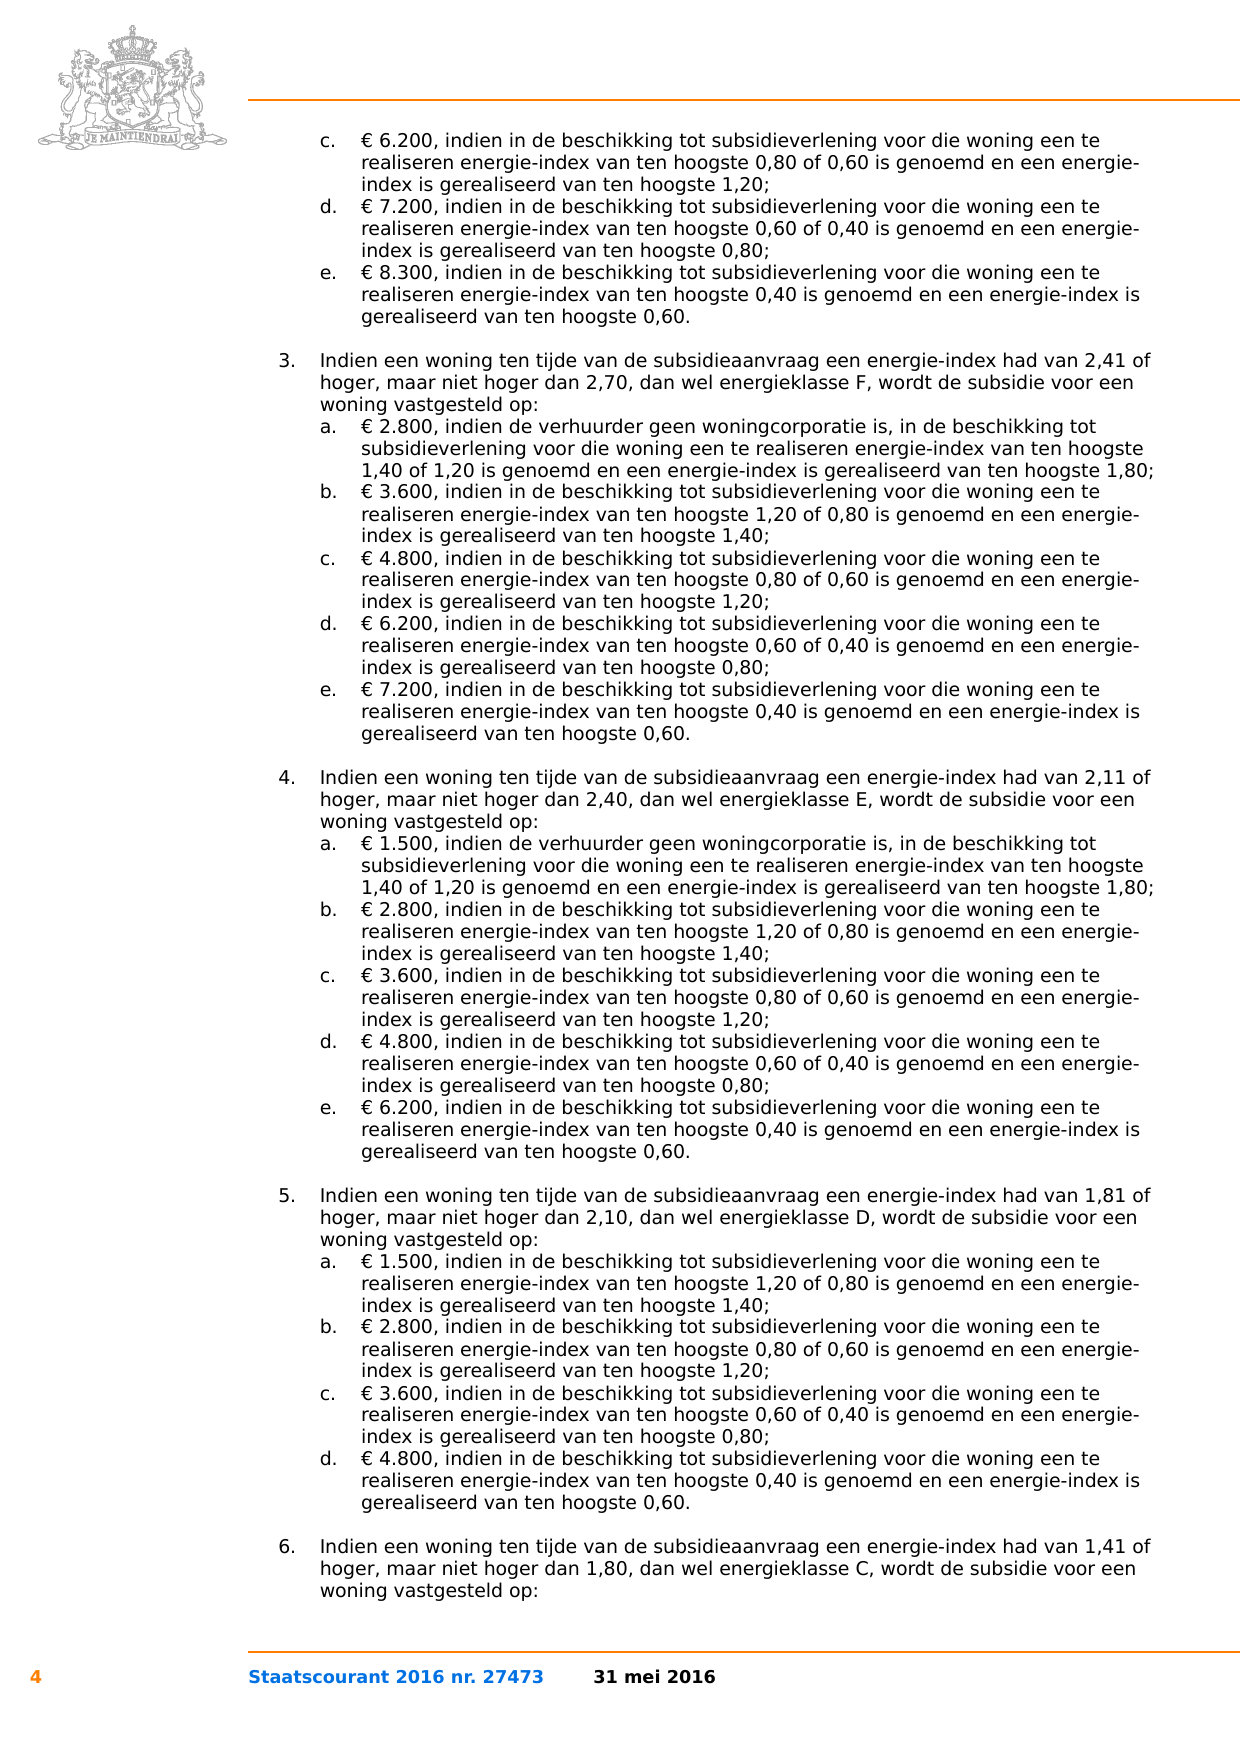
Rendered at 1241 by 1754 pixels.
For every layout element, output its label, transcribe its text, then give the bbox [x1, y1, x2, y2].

text d. € 7.200, indien in de beschikking tot subsidieverlening voor die woning een te realiseren energie-index van ten hoogste 0,60 of 0,40 is genoemd en een energie-index is gerealiseerd van ten hoogste 0,80; [319, 196, 1163, 262]
text d. € 4.800, indien in de beschikking tot subsidieverlening voor die woning een te realiseren energie-index van ten hoogste 0,40 is genoemd en een energie-index is gerealiseerd van ten hoogste 0,60. [319, 1448, 1163, 1514]
text 6. Indien een woning ten tijde van de subsidieaanvraag een energie-index had van 1,41 of hoger, maar niet hoger dan 1,80, dan wel energieklasse C, wordt de subsidie voor een woning vastgesteld op: [278, 1536, 1163, 1602]
text d. € 4.800, indien in de beschikking tot subsidieverlening voor die woning een te realiseren energie-index van ten hoogste 0,60 of 0,40 is genoemd en een energie-index is gerealiseerd van ten hoogste 0,80; [319, 1031, 1163, 1097]
text 3. Indien een woning ten tijde van de subsidieaanvraag een energie-index had van 2,41 of hoger, maar niet hoger dan 2,70, dan wel energieklasse F, wordt de subsidie voor een woning vastgesteld op: [278, 349, 1163, 416]
text c. € 3.600, indien in de beschikking tot subsidieverlening voor die woning een te realiseren energie-index van ten hoogste 0,80 of 0,60 is genoemd en een energie-index is gerealiseerd van ten hoogste 1,20; [319, 965, 1163, 1031]
text d. € 6.200, indien in de beschikking tot subsidieverlening voor die woning een te realiseren energie-index van ten hoogste 0,60 of 0,40 is genoemd en een energie-index is gerealiseerd van ten hoogste 0,80; [319, 613, 1163, 679]
text 5. Indien een woning ten tijde van de subsidieaanvraag een energie-index had van 1,81 of hoger, maar niet hoger dan 2,10, dan wel energieklasse D, wordt de subsidie voor een woning vastgesteld op: [278, 1184, 1163, 1251]
text a. € 1.500, indien de verhuurder geen woningcorporatie is, in de beschikking tot subsidieverlening voor die woning een te realiseren energie-index van ten hoogste 1,40 of 1,20 is genoemd en een energie-index is gerealiseerd van ten hoogste 1,80; [319, 833, 1163, 899]
text 4. Indien een woning ten tijde van de subsidieaanvraag een energie-index had van 2,11 of hoger, maar niet hoger dan 2,40, dan wel energieklasse E, wordt de subsidie voor een woning vastgesteld op: [278, 767, 1163, 833]
text b. € 2.800, indien in de beschikking tot subsidieverlening voor die woning een te realiseren energie-index van ten hoogste 1,20 of 0,80 is genoemd en een energie-index is gerealiseerd van ten hoogste 1,40; [319, 899, 1163, 965]
text a. € 1.500, indien in de beschikking tot subsidieverlening voor die woning een te realiseren energie-index van ten hoogste 1,20 of 0,80 is genoemd en een energie-index is gerealiseerd van ten hoogste 1,40; [319, 1251, 1163, 1316]
text b. € 2.800, indien in de beschikking tot subsidieverlening voor die woning een te realiseren energie-index van ten hoogste 0,80 of 0,60 is genoemd en een energie-index is gerealiseerd van ten hoogste 1,20; [319, 1316, 1163, 1382]
text a. € 2.800, indien de verhuurder geen woningcorporatie is, in de beschikking tot subsidieverlening voor die woning een te realiseren energie-index van ten hoogste 1,40 of 1,20 is genoemd en een energie-index is gerealiseerd van ten hoogste 1,80; [319, 416, 1163, 481]
text b. € 3.600, indien in de beschikking tot subsidieverlening voor die woning een te realiseren energie-index van ten hoogste 1,20 of 0,80 is genoemd en een energie-index is gerealiseerd van ten hoogste 1,40; [319, 481, 1163, 547]
picture [38, 25, 227, 150]
text c. € 4.800, indien in de beschikking tot subsidieverlening voor die woning een te realiseren energie-index van ten hoogste 0,80 of 0,60 is genoemd en een energie-index is gerealiseerd van ten hoogste 1,20; [319, 547, 1163, 613]
text e. € 6.200, indien in de beschikking tot subsidieverlening voor die woning een te realiseren energie-index van ten hoogste 0,40 is genoemd en een energie-index is gerealiseerd van ten hoogste 0,60. [319, 1097, 1163, 1163]
text c. € 6.200, indien in de beschikking tot subsidieverlening voor die woning een te realiseren energie-index van ten hoogste 0,80 of 0,60 is genoemd en een energie-index is gerealiseerd van ten hoogste 1,20; [319, 130, 1163, 196]
text e. € 7.200, indien in de beschikking tot subsidieverlening voor die woning een te realiseren energie-index van ten hoogste 0,40 is genoemd en een energie-index is gerealiseerd van ten hoogste 0,60. [319, 679, 1163, 745]
text e. € 8.300, indien in de beschikking tot subsidieverlening voor die woning een te realiseren energie-index van ten hoogste 0,40 is genoemd en een energie-index is gerealiseerd van ten hoogste 0,60. [319, 262, 1163, 328]
text c. € 3.600, indien in de beschikking tot subsidieverlening voor die woning een te realiseren energie-index van ten hoogste 0,60 of 0,40 is genoemd en een energie-index is gerealiseerd van ten hoogste 0,80; [319, 1382, 1163, 1448]
